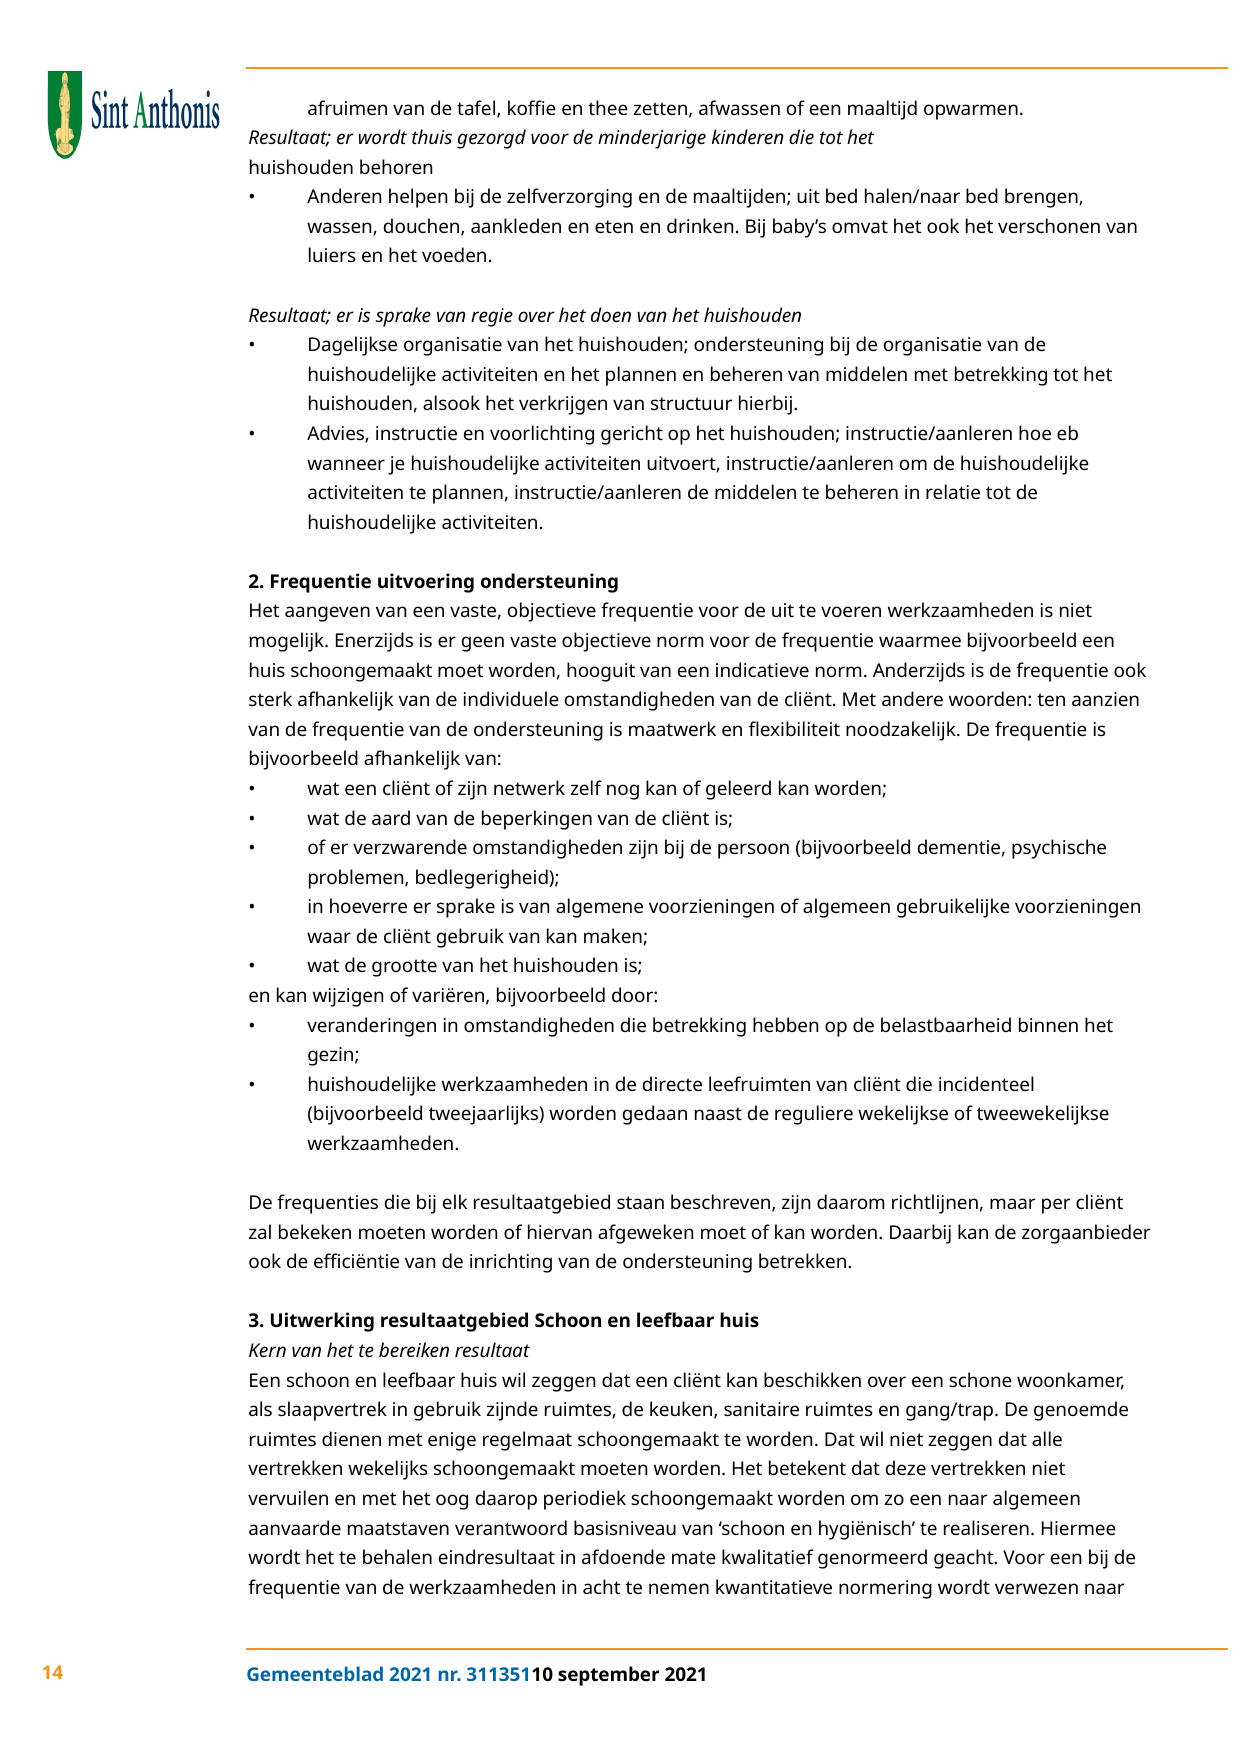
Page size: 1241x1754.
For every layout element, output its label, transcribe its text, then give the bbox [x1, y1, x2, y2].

list wat de grootte van het huishouden is; [248, 953, 1152, 978]
picture [41, 47, 231, 172]
list wat een cliënt of zijn netwerk zelf nog kan of geleerd kan worden; [248, 775, 1152, 801]
text Resultaat; er is sprake van regie over het doen van het huishouden [248, 302, 1152, 328]
text De frequenties die bij elk resultaatgebied staan beschreven, zijn daarom richtlijnen, maar per cliënt zal bekeken moeten worden of hiervan afgeweken moet of kan worden. Daarbij kan de zorgaanbieder ook de efficiëntie van de inrichting van de ondersteuning betrekken. [248, 1189, 1152, 1274]
list huishoudelijke werkzaamheden in de directe leefruimten van cliënt die incidenteel (bijvoorbeeld tweejaarlijks) worden gedaan naast de reguliere wekelijkse of tweewekelijkse werkzaamheden. [248, 1071, 1152, 1156]
text Resultaat; er wordt thuis gezorgd voor de minderjarige kinderen die tot het [248, 124, 1152, 150]
list wat de aard van de beperkingen van de cliënt is; [248, 805, 1152, 831]
text Een schoon en leefbaar huis wil zeggen dat een cliënt kan beschikken over een schone woonkamer, als slaapvertrek in gebruik zijnde ruimtes, de keuken, sanitaire ruimtes en gang/trap. De genoemde ruimtes dienen met enige regelmaat schoongemaakt te worden. Dat wil niet zeggen dat alle vertrekken wekelijks schoongemaakt moeten worden. Het betekent dat deze vertrekken niet vervuilen en met het oog daarop periodiek schoongemaakt worden om zo een naar algemeen aanvaarde maatstaven verantwoord basisniveau van ‘schoon en hygiënisch’ te realiseren. Hiermee wordt het te behalen eindresultaat in afdoende mate kwalitatief genormeerd geacht. Voor een bij de frequentie van de werkzaamheden in acht te nemen kwantitatieve normering wordt verwezen naar [248, 1367, 1152, 1600]
list afruimen van de tafel, koffie en thee zetten, afwassen of een maaltijd opwarmen. [248, 95, 1152, 121]
text huishouden behoren [248, 154, 1152, 180]
text 2. Frequentie uitvoering ondersteuning [248, 568, 1152, 594]
text 3. Uitwerking resultaatgebied Schoon en leefbaar huis [248, 1308, 1152, 1333]
list veranderingen in omstandigheden die betrekking hebben op de belastbaarheid binnen het gezin; [248, 1012, 1152, 1067]
text en kan wijzigen of variëren, bijvoorbeeld door: [248, 982, 1152, 1008]
list Anderen helpen bij de zelfverzorging en de maaltijden; uit bed halen/naar bed brengen, wassen, douchen, aankleden en eten en drinken. Bij baby’s omvat het ook het verschonen van luiers en het voeden. [248, 183, 1152, 268]
list in hoeverre er sprake is van algemene voorzieningen of algemeen gebruikelijke voorzieningen waar de cliënt gebruik van kan maken; [248, 893, 1152, 949]
list Dagelijkse organisatie van het huishouden; ondersteuning bij de organisatie van de huishoudelijke activiteiten en het plannen en beheren van middelen met betrekking tot het huishouden, alsook het verkrijgen van structuur hierbij. [248, 331, 1152, 416]
list Advies, instructie en voorlichting gericht op het huishouden; instructie/aanleren hoe eb wanneer je huishoudelijke activiteiten uitvoert, instructie/aanleren om de huishoudelijke activiteiten te plannen, instructie/aanleren de middelen te beheren in relatie tot de huishoudelijke activiteiten. [248, 420, 1152, 535]
text Kern van het te bereiken resultaat [248, 1337, 1152, 1363]
text Het aangeven van een vaste, objectieve frequentie voor de uit te voeren werkzaamheden is niet mogelijk. Enerzijds is er geen vaste objectieve norm voor de frequentie waarmee bijvoorbeeld een huis schoongemaakt moet worden, hooguit van een indicatieve norm. Anderzijds is de frequentie ook sterk afhankelijk van de individuele omstandigheden van de cliënt. Met andere woorden: ten aanzien van de frequentie van de ondersteuning is maatwerk en flexibiliteit noodzakelijk. De frequentie is bijvoorbeeld afhankelijk van: [248, 598, 1152, 771]
list of er verzwarende omstandigheden zijn bij de persoon (bijvoorbeeld dementie, psychische problemen, bedlegerigheid); [248, 834, 1152, 890]
